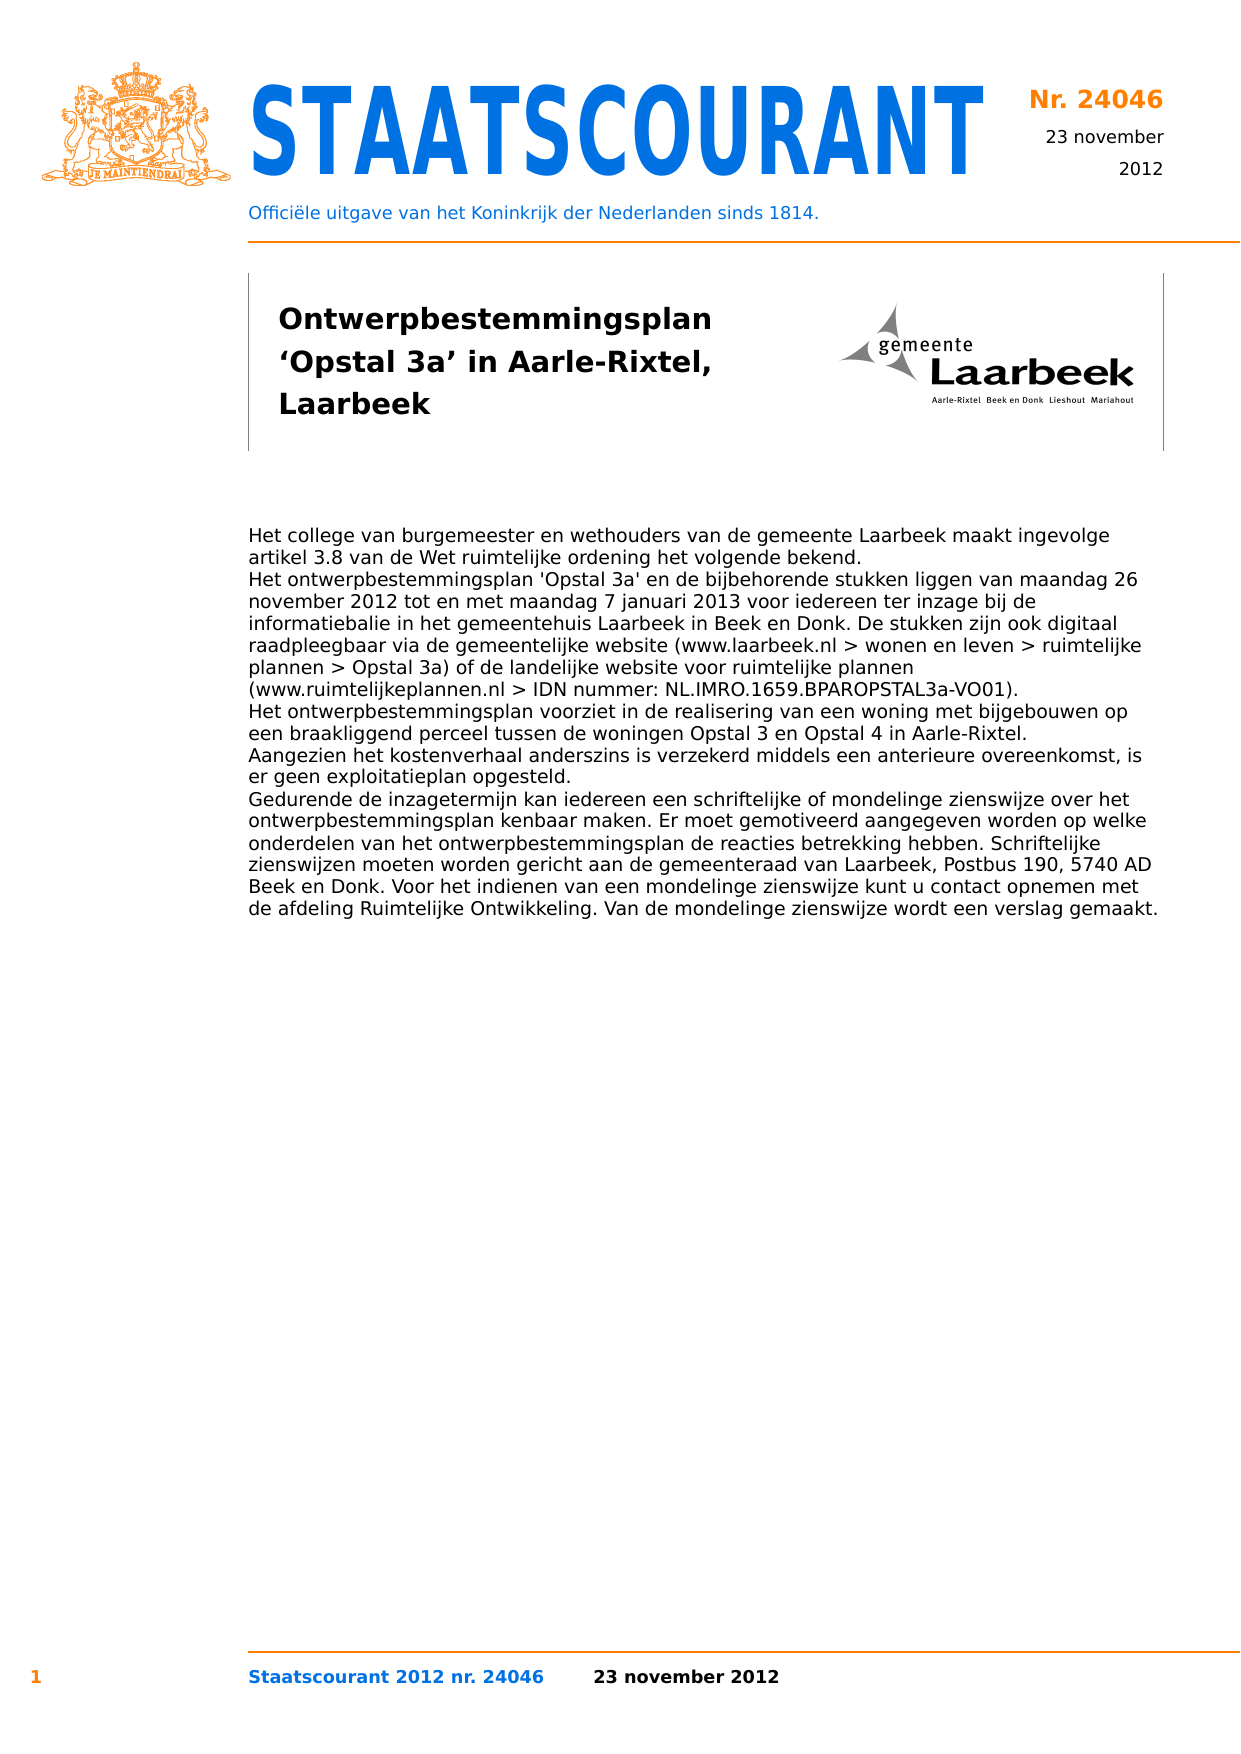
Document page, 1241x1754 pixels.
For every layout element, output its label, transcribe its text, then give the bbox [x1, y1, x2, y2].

table_cell Officiële uitgave van het Koninkrijk der Nederlanden sinds 1814. [248, 203, 1240, 241]
table_cell 2012 [998, 153, 1240, 203]
table_header [25, 62, 248, 241]
table_cell 23 november [998, 121, 1240, 153]
text Het ontwerpbestemmingsplan 'Opstal 3a' en de bijbehorende stukken liggen van maandag 26 november 2012 tot en met maandag 7 januari 2013 voor iedereen ter inzage bij de informatiebalie in het gemeentehuis Laarbeek in Beek en Donk. De stukken zijn ook digitaal raadpleegbaar via de gemeentelijke website (www.laarbeek.nl > wonen en leven > ruimtelijke plannen > Opstal 3a) of de landelijke website voor ruimtelijke plannen (www.ruimtelijkeplannen.nl > IDN nummer: NL.IMRO.1659.BPAROPSTAL3a-VO01). [248, 569, 1163, 701]
picture [41, 62, 231, 186]
picture [838, 302, 1134, 403]
text Het ontwerpbestemmingsplan voorziet in de realisering van een woning met bijgebouwen op een braakliggend perceel tussen de woningen Opstal 3 en Opstal 4 in Aarle-Rixtel. [248, 701, 1163, 744]
table_header STAATSCOURANT [248, 62, 998, 203]
text Het college van burgemeester en wethouders van de gemeente Laarbeek maakt ingevolge artikel 3.8 van de Wet ruimtelijke ordening het volgende bekend. [248, 525, 1163, 569]
text Aangezien het kostenverhaal anderszins is verzekerd middels een anterieure overeenkomst, is er geen exploitatieplan opgesteld. [248, 744, 1163, 788]
table_header Nr. 24046 [998, 62, 1240, 121]
subtitle Ontwerpbestemmingsplan ‘Opstal 3a’ in Aarle-Rixtel, Laarbeek [249, 273, 1163, 451]
text Gedurende de inzagetermijn kan iedereen een schriftelijke of mondelinge zienswijze over het ontwerpbestemmingsplan kenbaar maken. Er moet gemotiveerd aangegeven worden op welke onderdelen van het ontwerpbestemmingsplan de reacties betrekking hebben. Schriftelijke zienswijzen moeten worden gericht aan de gemeenteraad van Laarbeek, Postbus 190, 5740 AD Beek en Donk. Voor het indienen van een mondelinge zienswijze kunt u contact opnemen met de afdeling Ruimtelijke Ontwikkeling. Van de mondelinge zienswijze wordt een verslag gemaakt. [248, 788, 1163, 920]
